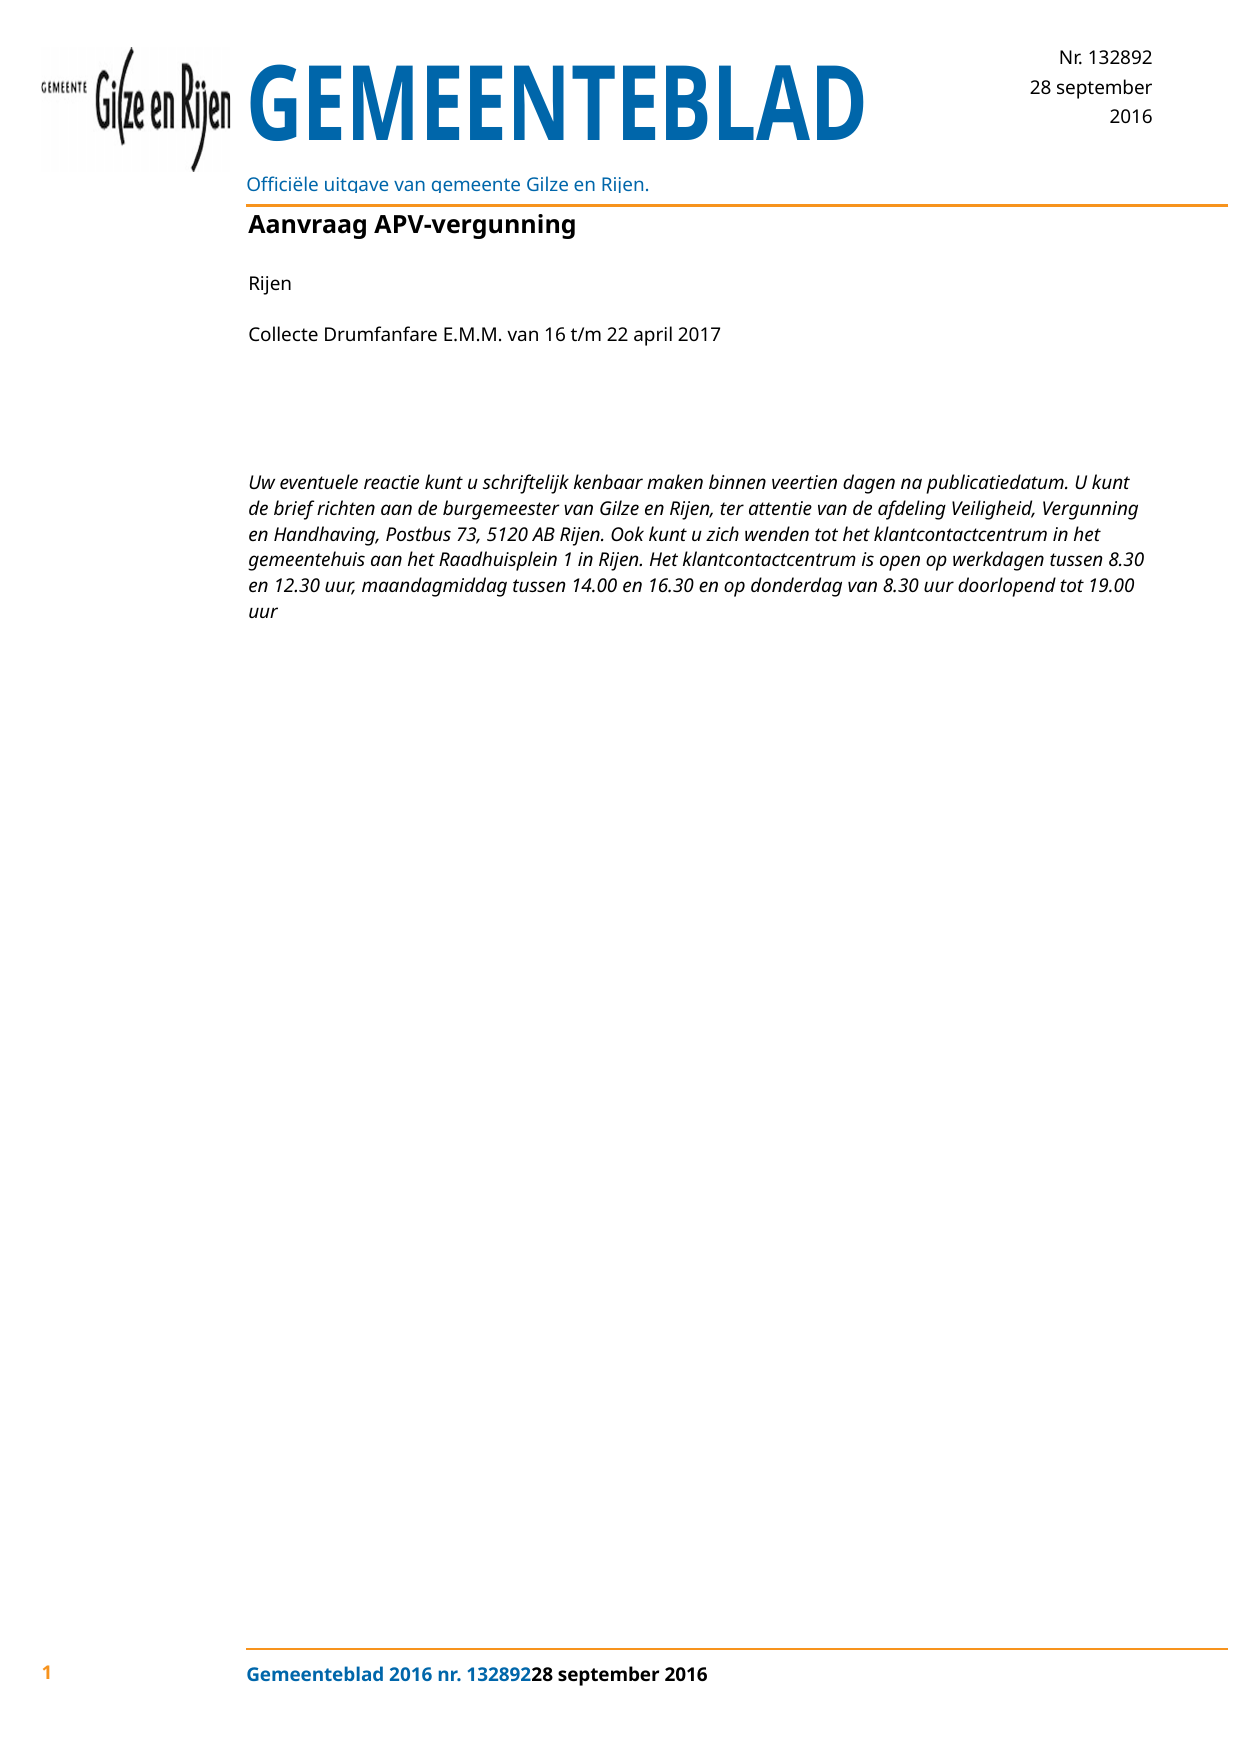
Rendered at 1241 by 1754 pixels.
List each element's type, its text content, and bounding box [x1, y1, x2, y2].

picture [41, 47, 231, 172]
text Uw eventuele reactie kunt u schriftelijk kenbaar maken binnen veertien dagen na publicatiedatum. U kunt de brief richten aan de burgemeester van Gilze en Rijen, ter attentie van de afdeling Veiligheid, Vergunning en Handhaving, Postbus 73, 5120 AB Rijen. Ook kunt u zich wenden tot het klantcontactcentrum in het gemeentehuis aan het Raadhuisplein 1 in Rijen. Het klantcontactcentrum is open op werkdagen tussen 8.30 en 12.30 uur, maandagmiddag tussen 14.00 en 16.30 en op donderdag van 8.30 uur doorlopend tot 19.00 uur [248, 469, 1152, 624]
text Aanvraag APV-vergunning [248, 207, 1152, 241]
text Collecte Drumfanfare E.M.M. van 16 t/m 22 april 2017 [248, 321, 1152, 346]
text Rijen [248, 270, 1152, 296]
